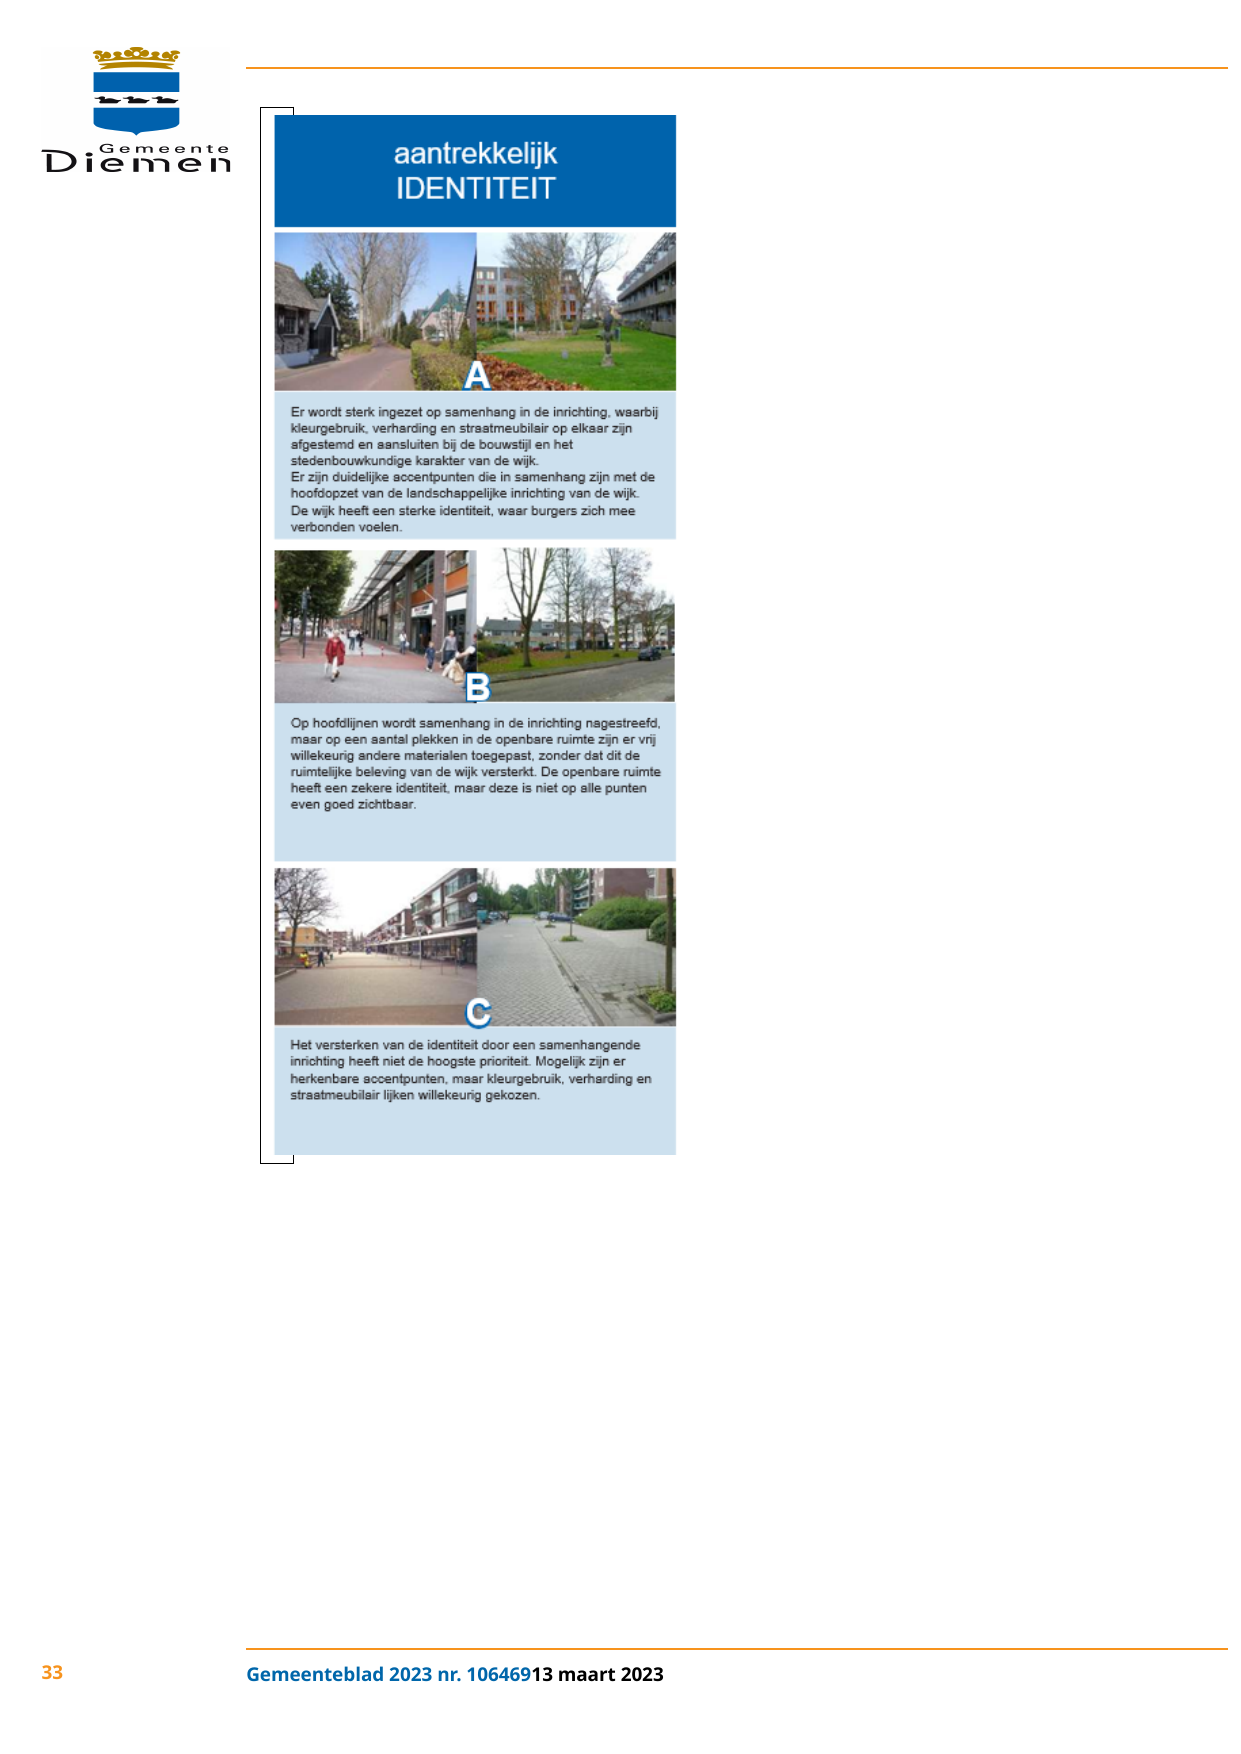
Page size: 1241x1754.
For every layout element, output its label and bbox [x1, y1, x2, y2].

picture [41, 47, 231, 172]
picture [268, 115, 683, 1155]
